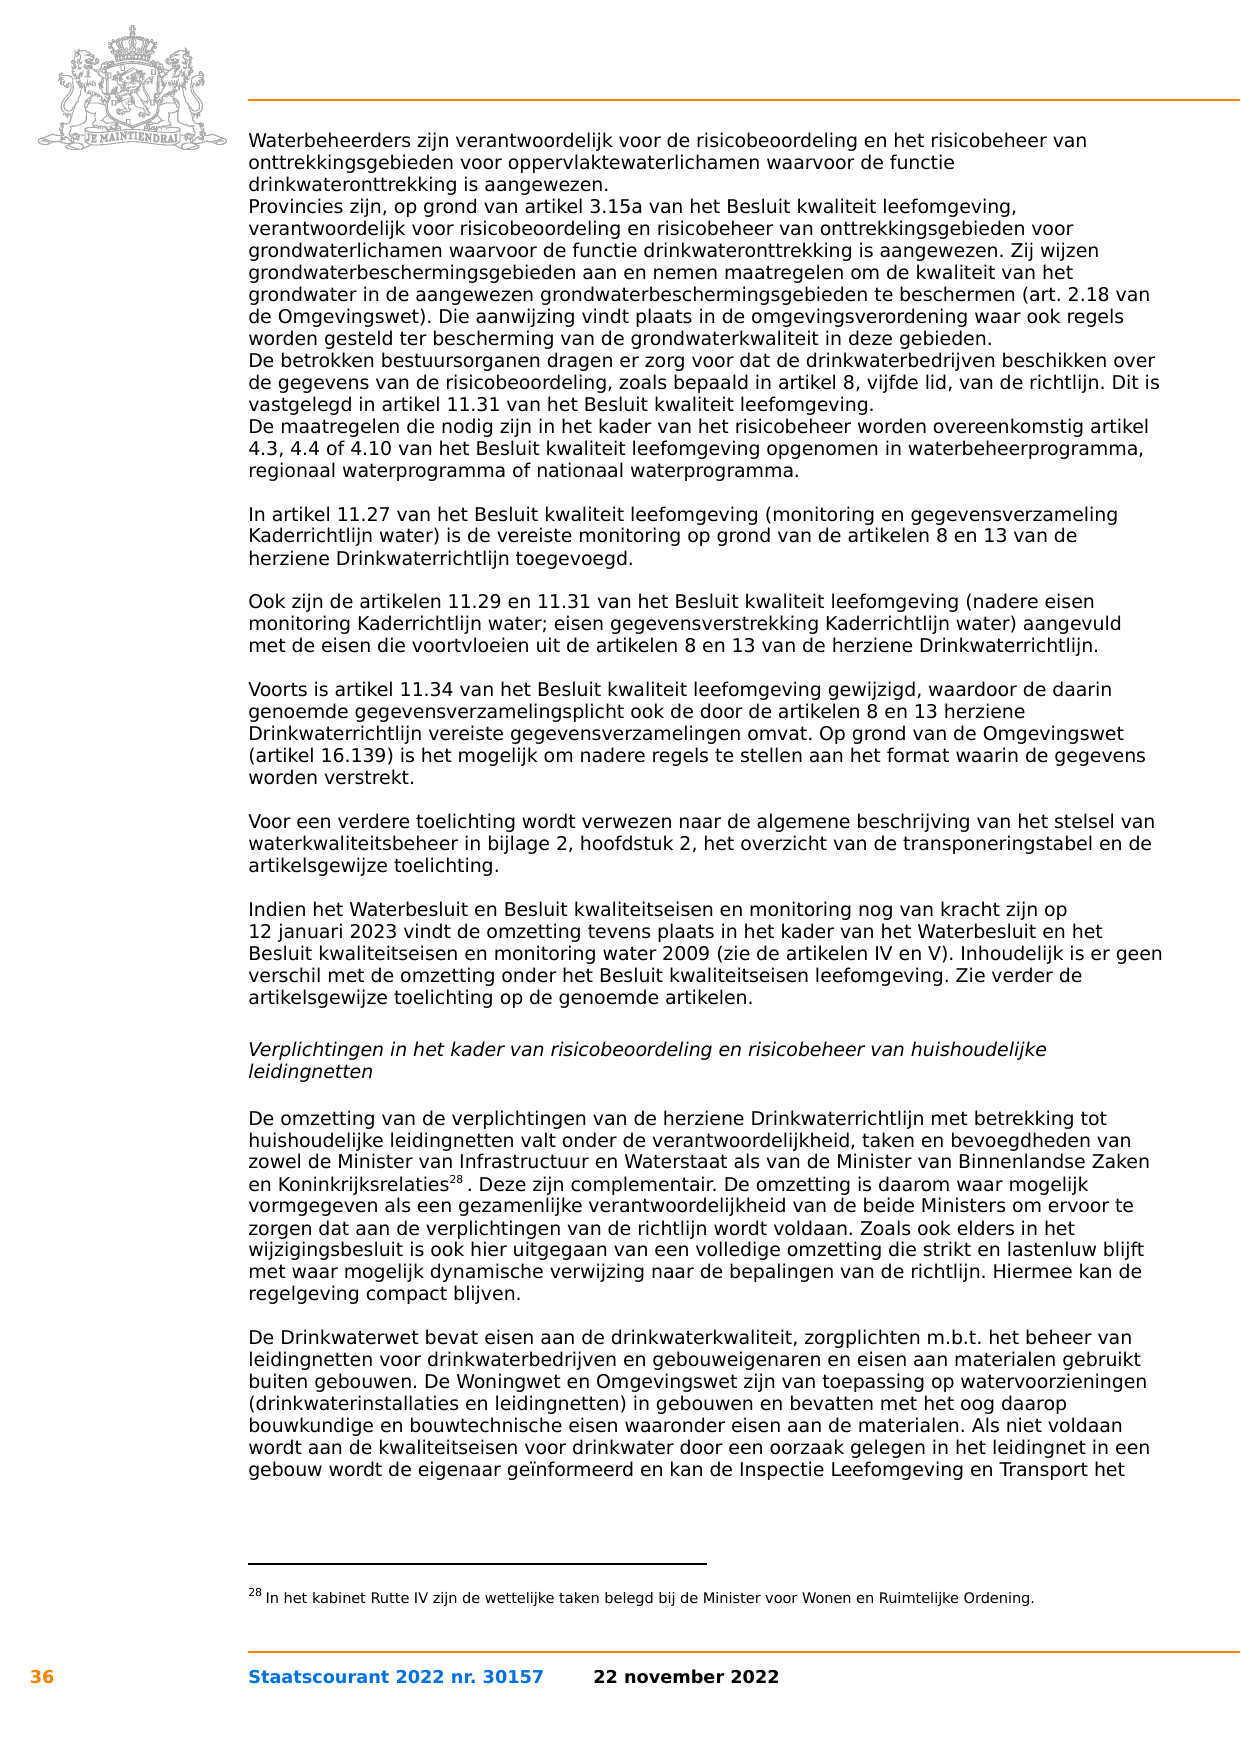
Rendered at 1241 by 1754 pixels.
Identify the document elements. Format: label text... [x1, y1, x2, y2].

text Waterbeheerders zijn verantwoordelijk voor de risicobeoordeling en het risicobeheer van onttrekkingsgebieden voor oppervlaktewaterlichamen waarvoor de functie drinkwateronttrekking is aangewezen. [248, 130, 1163, 196]
text Voorts is artikel 11.34 van het Besluit kwaliteit leefomgeving gewijzigd, waardoor de daarin genoemde gegevensverzamelingsplicht ook de door de artikelen 8 en 13 herziene Drinkwaterrichtlijn vereiste gegevensverzamelingen omvat. Op grond van de Omgevingswet (artikel 16.139) is het mogelijk om nadere regels te stellen aan het format waarin de gegevens worden verstrekt. [248, 679, 1163, 789]
text Ook zijn de artikelen 11.29 en 11.31 van het Besluit kwaliteit leefomgeving (nadere eisen monitoring Kaderrichtlijn water; eisen gegevensverstrekking Kaderrichtlijn water) aangevuld met de eisen die voortvloeien uit de artikelen 8 en 13 van de herziene Drinkwaterrichtlijn. [248, 591, 1163, 657]
text In artikel 11.27 van het Besluit kwaliteit leefomgeving (monitoring en gegevensverzameling Kaderrichtlijn water) is de vereiste monitoring op grond van de artikelen 8 en 13 van de herziene Drinkwaterrichtlijn toegevoegd. [248, 503, 1163, 569]
text Indien het Waterbesluit en Besluit kwaliteitseisen en monitoring nog van kracht zijn op 12 januari 2023 vindt de omzetting tevens plaats in het kader van het Waterbesluit en het Besluit kwaliteitseisen en monitoring water 2009 (zie de artikelen IV en V). Inhoudelijk is er geen verschil met de omzetting onder het Besluit kwaliteitseisen leefomgeving. Zie verder de artikelsgewijze toelichting op de genoemde artikelen. [248, 899, 1163, 1008]
text In het kabinet Rutte IV zijn de wettelijke taken belegd bij de Minister voor Wonen en Ruimtelijke Ordening. [248, 1586, 1163, 1608]
text De betrokken bestuursorganen dragen er zorg voor dat de drinkwaterbedrijven beschikken over de gegevens van de risicobeoordeling, zoals bepaald in artikel 8, vijfde lid, van de richtlijn. Dit is vastgelegd in artikel 11.31 van het Besluit kwaliteit leefomgeving. [248, 350, 1163, 416]
subtitle Verplichtingen in het kader van risicobeoordeling en risicobeheer van huishoudelijke leidingnetten [248, 1038, 1163, 1082]
text De maatregelen die nodig zijn in het kader van het risicobeheer worden overeenkomstig artikel 4.3, 4.4 of 4.10 van het Besluit kwaliteit leefomgeving opgenomen in waterbeheerprogramma, regionaal waterprogramma of nationaal waterprogramma. [248, 416, 1163, 482]
picture [38, 25, 227, 150]
text De Drinkwaterwet bevat eisen aan de drinkwaterkwaliteit, zorgplichten m.b.t. het beheer van leidingnetten voor drinkwaterbedrijven en gebouweigenaren en eisen aan materialen gebruikt buiten gebouwen. De Woningwet en Omgevingswet zijn van toepassing op watervoorzieningen (drinkwaterinstallaties en leidingnetten) in gebouwen en bevatten met het oog daarop bouwkundige en bouwtechnische eisen waaronder eisen aan de materialen. Als niet voldaan wordt aan de kwaliteitseisen voor drinkwater door een oorzaak gelegen in het leidingnet in een gebouw wordt de eigenaar geïnformeerd en kan de Inspectie Leefomgeving en Transport het [248, 1327, 1163, 1481]
text Voor een verdere toelichting wordt verwezen naar de algemene beschrijving van het stelsel van waterkwaliteitsbeheer in bijlage 2, hoofdstuk 2, het overzicht van de transponeringstabel en de artikelsgewijze toelichting. [248, 811, 1163, 877]
text Provincies zijn, op grond van artikel 3.15a van het Besluit kwaliteit leefomgeving, verantwoordelijk voor risicobeoordeling en risicobeheer van onttrekkingsgebieden voor grondwaterlichamen waarvoor de functie drinkwateronttrekking is aangewezen. Zij wijzen grondwaterbeschermingsgebieden aan en nemen maatregelen om de kwaliteit van het grondwater in de aangewezen grondwaterbeschermingsgebieden te beschermen (art. 2.18 van de Omgevingswet). Die aanwijzing vindt plaats in de omgevingsverordening waar ook regels worden gesteld ter bescherming van de grondwaterkwaliteit in deze gebieden. [248, 196, 1163, 350]
text De omzetting van de verplichtingen van de herziene Drinkwaterrichtlijn met betrekking tot huishoudelijke leidingnetten valt onder de verantwoordelijkheid, taken en bevoegdheden van zowel de Minister van Infrastructuur en Waterstaat als van de Minister van Binnenlandse Zaken en Koninkrijksrelaties. Deze zijn complementair. De omzetting is daarom waar mogelijk vormgegeven als een gezamenlijke verantwoordelijkheid van de beide Ministers om ervoor te zorgen dat aan de verplichtingen van de richtlijn wordt voldaan. Zoals ook elders in het wijzigingsbesluit is ook hier uitgegaan van een volledige omzetting die strikt en lastenluw blijft met waar mogelijk dynamische verwijzing naar de bepalingen van de richtlijn. Hiermee kan de regelgeving compact blijven. [248, 1107, 1163, 1305]
